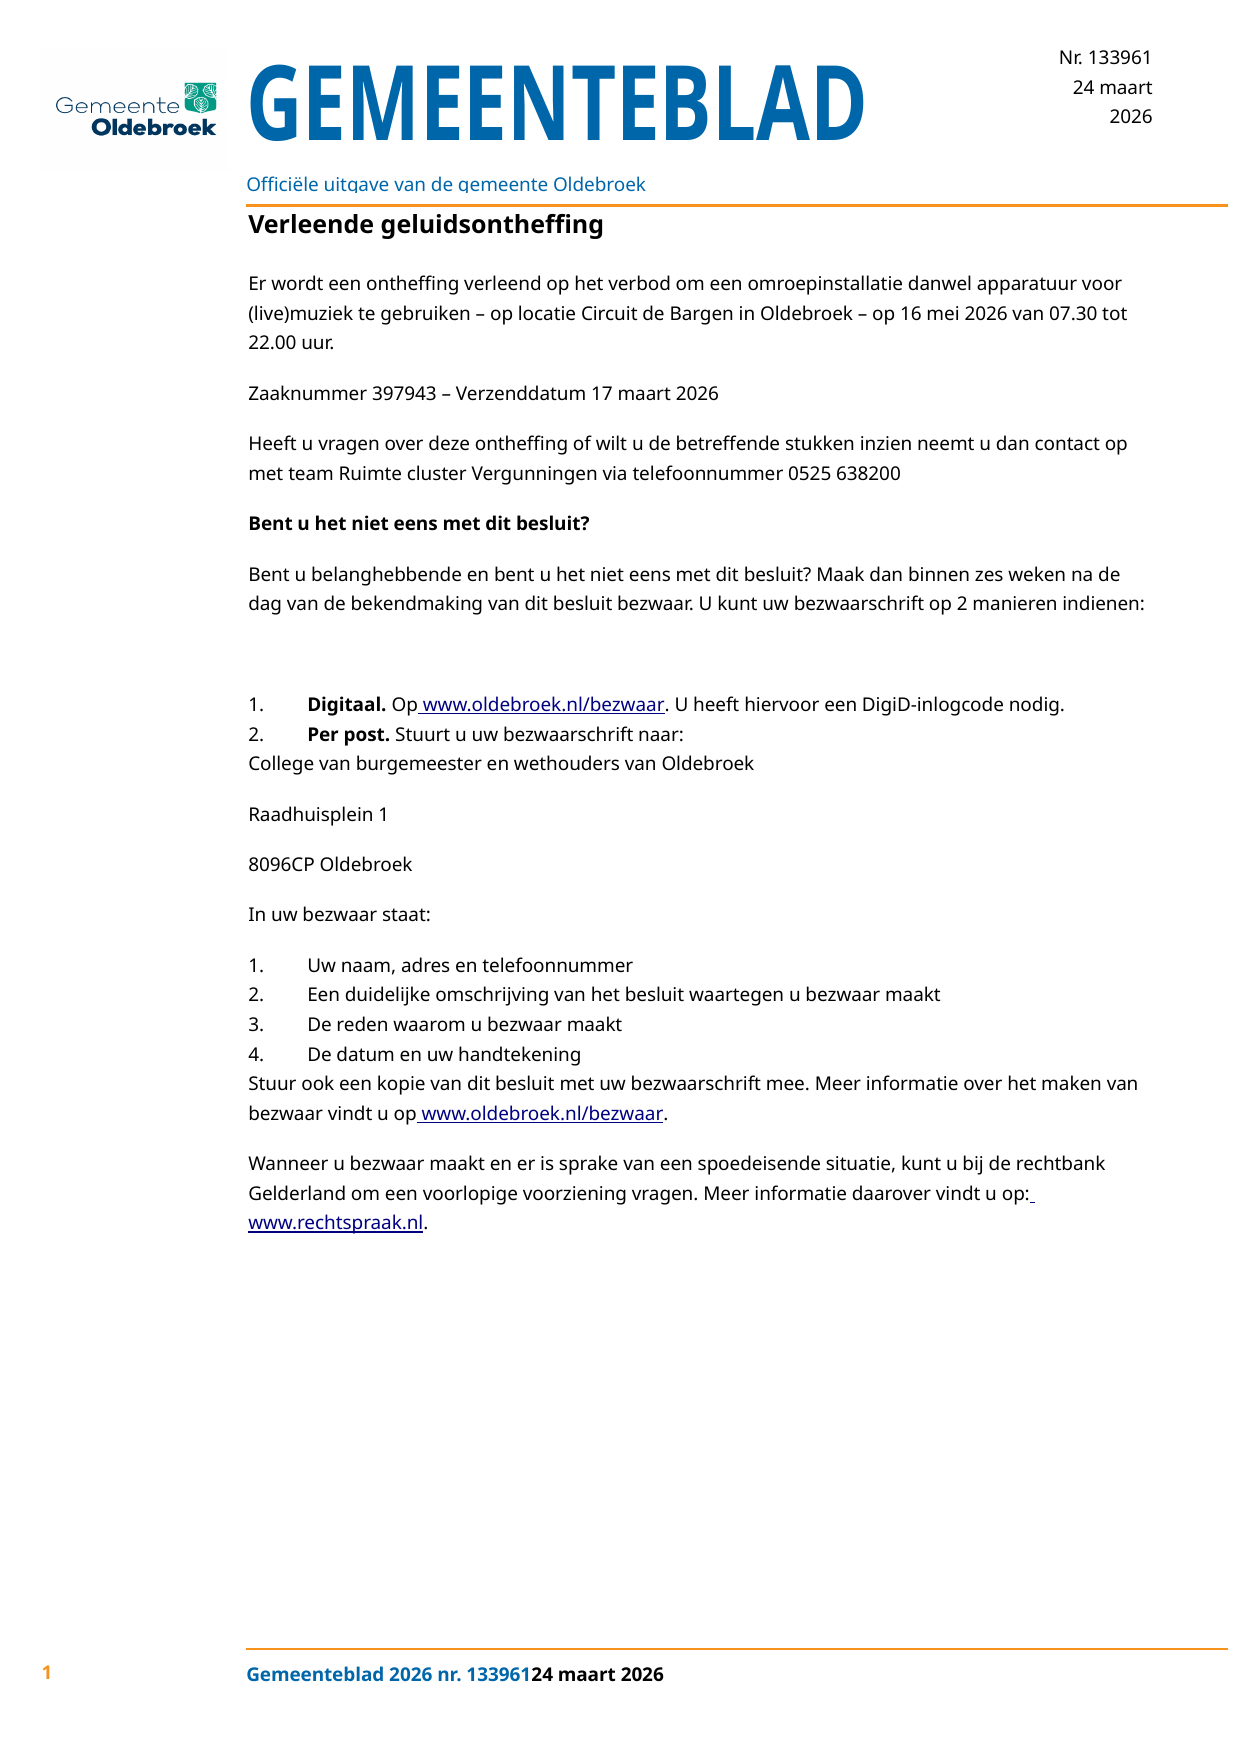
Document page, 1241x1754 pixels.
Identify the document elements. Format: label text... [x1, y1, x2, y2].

text Verleende geluidsontheffing [248, 207, 1152, 241]
text Raadhuisplein 1 [248, 801, 1152, 826]
text Er wordt een ontheffing verleend op het verbod om een omroepinstallatie danwel apparatuur voor (live)muziek te gebruiken – op locatie Circuit de Bargen in Oldebroek – op 16 mei 2026 van 07.30 tot 22.00 uur. [248, 270, 1152, 355]
text Heeft u vragen over deze ontheffing of wilt u de betreffende stukken inzien neemt u dan contact op met team Ruimte cluster Vergunningen via telefoonnummer 0525 638200 [248, 430, 1152, 486]
text Bent u het niet eens met dit besluit? [248, 510, 1152, 536]
list Digitaal. Op www.oldebroek.nl/bezwaar. U heeft hiervoor een DigiD-inlogcode nodig. [248, 691, 1152, 717]
text Bent u belanghebbende en bent u het niet eens met dit besluit? Maak dan binnen zes weken na de dag van de bekendmaking van dit besluit bezwaar. U kunt uw bezwaarschrift op 2 manieren indienen: [248, 561, 1152, 616]
list Uw naam, adres en telefoonnummer [248, 952, 1152, 978]
list Per post. Stuurt u uw bezwaarschrift naar: [248, 721, 1152, 746]
text Zaaknummer 397943 – Verzenddatum 17 maart 2026 [248, 380, 1152, 406]
text In uw bezwaar staat: [248, 902, 1152, 927]
list Een duidelijke omschrijving van het besluit waartegen u bezwaar maakt [248, 982, 1152, 1007]
text Wanneer u bezwaar maakt en er is sprake van een spoedeisende situatie, kunt u bij de rechtbank Gelderland om een voorlopige voorziening vragen. Meer informatie daarover vindt u op: www.rechtspraak.nl. [248, 1150, 1152, 1235]
list De reden waarom u bezwaar maakt [248, 1011, 1152, 1037]
list De datum en uw handtekening [248, 1041, 1152, 1066]
text College van burgemeester en wethouders van Oldebroek [248, 750, 1152, 776]
picture [41, 47, 231, 172]
text 8096CP Oldebroek [248, 851, 1152, 877]
text Stuur ook een kopie van dit besluit met uw bezwaarschrift mee. Meer informatie over het maken van bezwaar vindt u op www.oldebroek.nl/bezwaar. [248, 1070, 1152, 1126]
